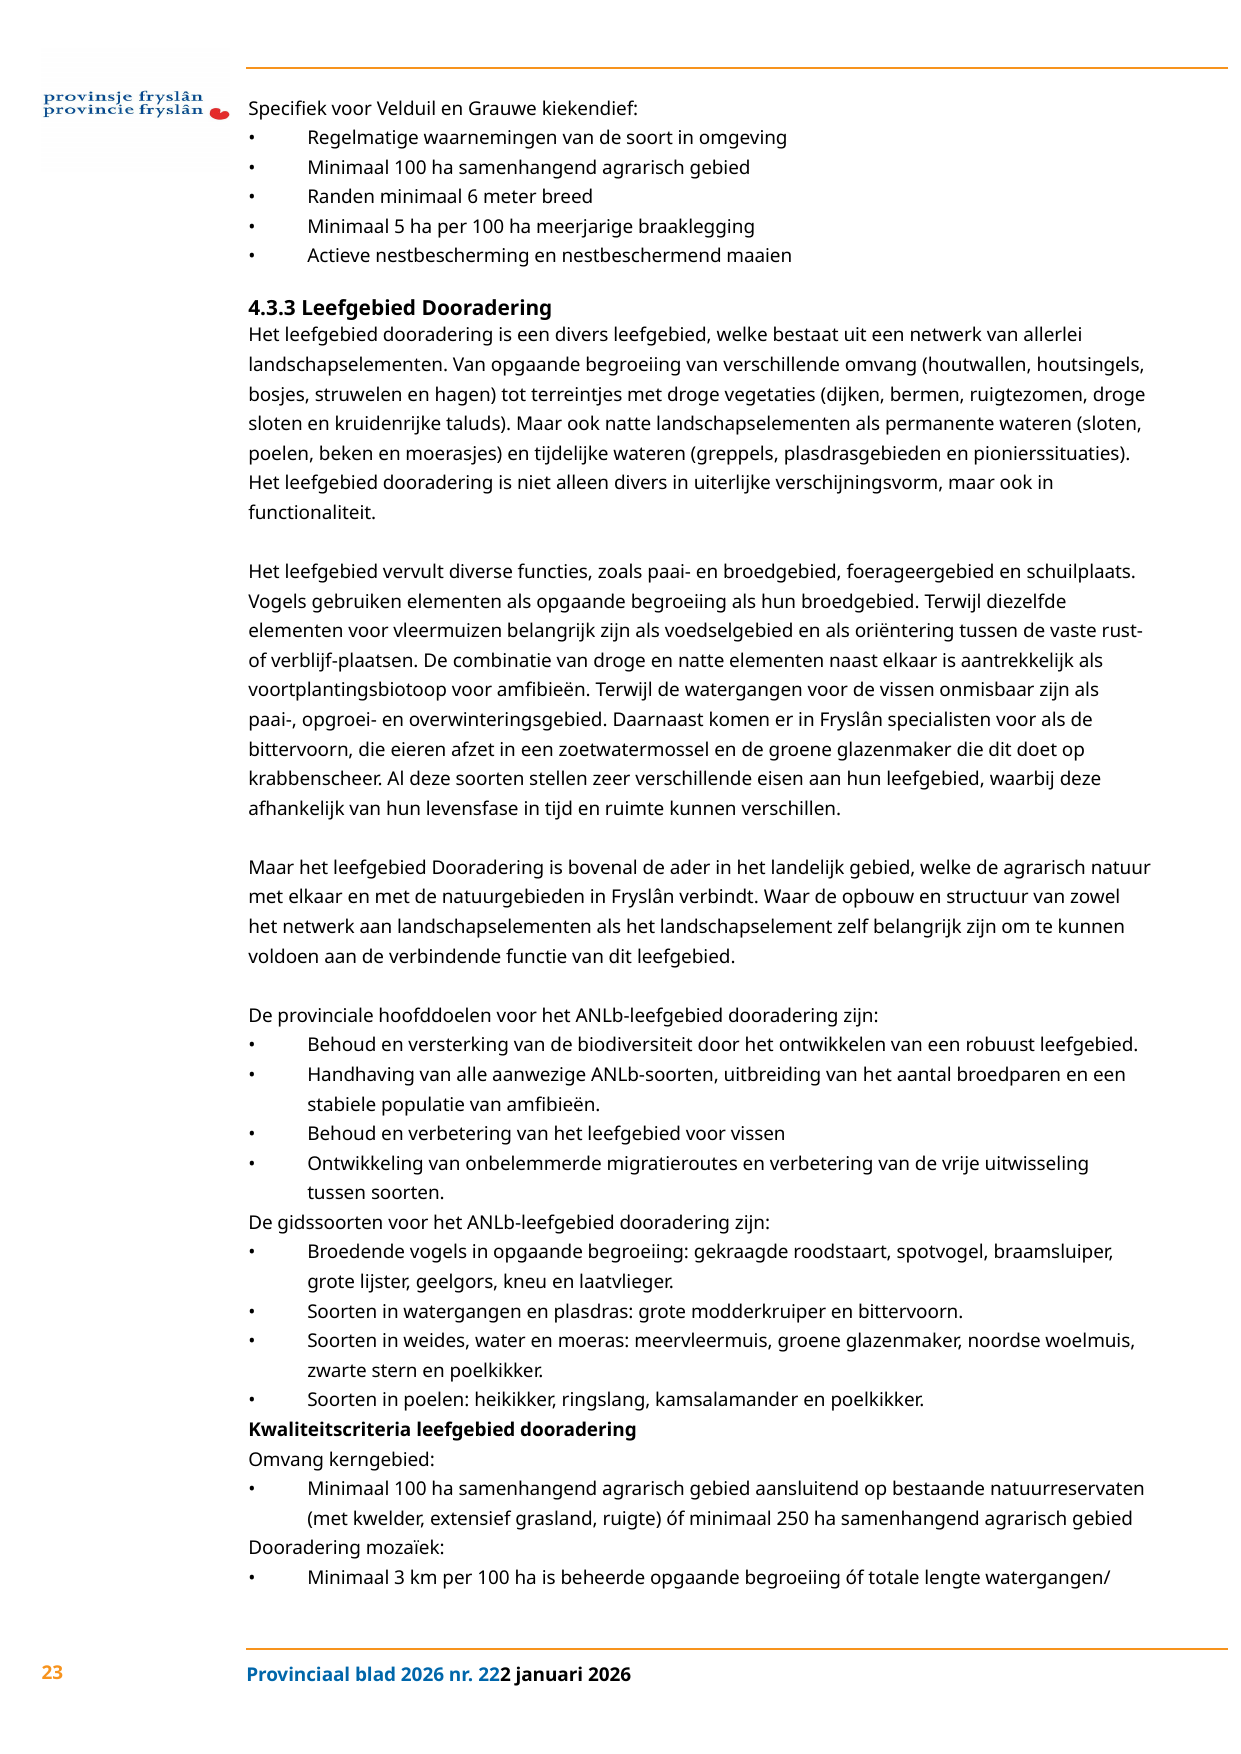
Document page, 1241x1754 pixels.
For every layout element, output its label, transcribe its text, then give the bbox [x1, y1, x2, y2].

list Handhaving van alle aanwezige ANLb-soorten, uitbreiding van het aantal broedparen en een stabiele populatie van amfibieën. [248, 1061, 1152, 1116]
list Minimaal 3 km per 100 ha is beheerde opgaande begroeiing óf totale lengte watergangen/ [248, 1564, 1152, 1590]
text Omvang kerngebied: [248, 1446, 1152, 1471]
list Minimaal 100 ha samenhangend agrarisch gebied [248, 154, 1152, 180]
text Maar het leefgebied Dooradering is bovenal de ader in het landelijk gebied, welke de agrarisch natuur met elkaar en met de natuurgebieden in Fryslân verbindt. Waar de opbouw en structuur van zowel het netwerk aan landschapselementen als het landschapselement zelf belangrijk zijn om te kunnen voldoen aan de verbindende functie van dit leefgebied. [248, 854, 1152, 968]
text Dooradering mozaïek: [248, 1534, 1152, 1560]
list Soorten in watergangen en plasdras: grote modderkruiper en bittervoorn. [248, 1298, 1152, 1323]
list Behoud en verbetering van het leefgebied voor vissen [248, 1120, 1152, 1146]
text De gidssoorten voor het ANLb-leefgebied dooradering zijn: [248, 1209, 1152, 1235]
list Soorten in poelen: heikikker, ringslang, kamsalamander en poelkikker. [248, 1387, 1152, 1412]
list Minimaal 5 ha per 100 ha meerjarige braaklegging [248, 213, 1152, 239]
list Soorten in weides, water en moeras: meervleermuis, groene glazenmaker, noordse woelmuis, zwarte stern en poelkikker. [248, 1327, 1152, 1383]
picture [41, 47, 231, 172]
text Kwaliteitscriteria leefgebied dooradering [248, 1416, 1152, 1442]
list Regelmatige waarnemingen van de soort in omgeving [248, 124, 1152, 150]
list Randen minimaal 6 meter breed [248, 183, 1152, 209]
text Specifiek voor Velduil en Grauwe kiekendief: [248, 95, 1152, 121]
list Broedende vogels in opgaande begroeiing: gekraagde roodstaart, spotvogel, braamsluiper, grote lijster, geelgors, kneu en laatvlieger. [248, 1239, 1152, 1294]
list Behoud en versterking van de biodiversiteit door het ontwikkelen van een robuust leefgebied. [248, 1032, 1152, 1057]
list Minimaal 100 ha samenhangend agrarisch gebied aansluitend op bestaande natuurreservaten (met kwelder, extensief grasland, ruigte) óf minimaal 250 ha samenhangend agrarisch gebied [248, 1475, 1152, 1531]
text 4.3.3 Leefgebied Dooradering [248, 293, 1152, 322]
text De provinciale hoofddoelen voor het ANLb-leefgebied dooradering zijn: [248, 1002, 1152, 1028]
text Het leefgebied dooradering is een divers leefgebied, welke bestaat uit een netwerk van allerlei landschapselementen. Van opgaande begroeiing van verschillende omvang (houtwallen, houtsingels, bosjes, struwelen en hagen) tot terreintjes met droge vegetaties (dijken, bermen, ruigtezomen, droge sloten en kruidenrijke taluds). Maar ook natte landschapselementen als permanente wateren (sloten, poelen, beken en moerasjes) en tijdelijke wateren (greppels, plasdrasgebieden en pionierssituaties). Het leefgebied dooradering is niet alleen divers in uiterlijke verschijningsvorm, maar ook in functionaliteit. [248, 322, 1152, 525]
list Ontwikkeling van onbelemmerde migratieroutes en verbetering van de vrije uitwisseling tussen soorten. [248, 1150, 1152, 1205]
text Het leefgebied vervult diverse functies, zoals paai- en broedgebied, foerageergebied en schuilplaats. Vogels gebruiken elementen als opgaande begroeiing als hun broedgebied. Terwijl diezelfde elementen voor vleermuizen belangrijk zijn als voedselgebied en als oriëntering tussen de vaste rust- of verblijf-plaatsen. De combinatie van droge en natte elementen naast elkaar is aantrekkelijk als voortplantingsbiotoop voor amfibieën. Terwijl de watergangen voor de vissen onmisbaar zijn als paai-, opgroei- en overwinteringsgebied. Daarnaast komen er in Fryslân specialisten voor als de bittervoorn, die eieren afzet in een zoetwatermossel en de groene glazenmaker die dit doet op krabbenscheer. Al deze soorten stellen zeer verschillende eisen aan hun leefgebied, waarbij deze afhankelijk van hun levensfase in tijd en ruimte kunnen verschillen. [248, 558, 1152, 821]
list Actieve nestbescherming en nestbeschermend maaien [248, 243, 1152, 268]
